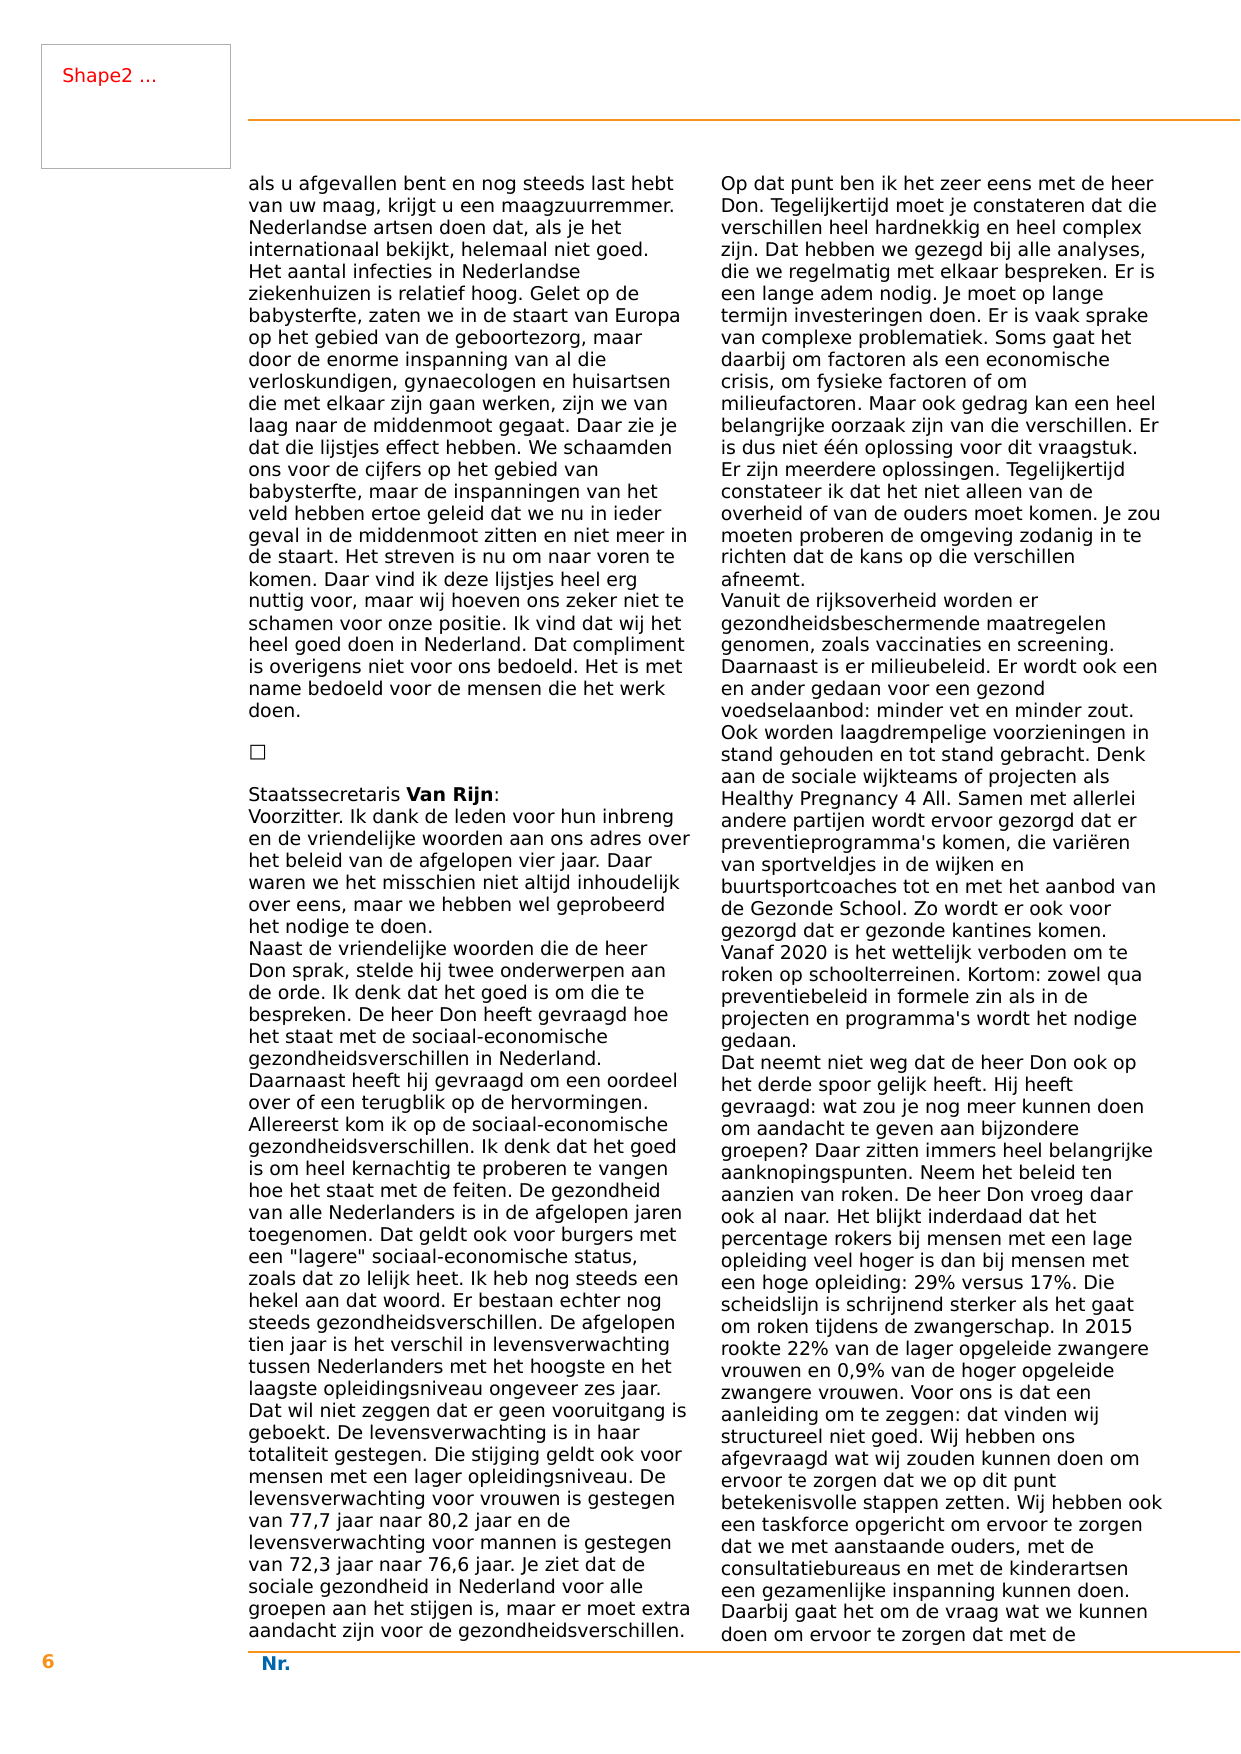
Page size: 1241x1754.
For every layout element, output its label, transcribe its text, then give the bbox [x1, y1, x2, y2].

text Voorzitter. Ik dank de leden voor hun inbreng en de vriendelijke woorden aan ons adres over het beleid van de afgelopen vier jaar. Daar waren we het misschien niet altijd inhoudelijk over eens, maar we hebben wel geprobeerd het nodige te doen. [248, 806, 691, 938]
text Allereerst kom ik op de sociaal-economische gezondheidsverschillen. Ik denk dat het goed is om heel kernachtig te proberen te vangen hoe het staat met de feiten. De gezondheid van alle Nederlanders is in de afgelopen jaren toegenomen. Dat geldt ook voor burgers met een "lagere" sociaal-economische status, zoals dat zo lelijk heet. Ik heb nog steeds een hekel aan dat woord. Er bestaan echter nog steeds gezondheidsverschillen. De afgelopen tien jaar is het verschil in levensverwachting tussen Nederlanders met het hoogste en het laagste opleidingsniveau ongeveer zes jaar. Dat wil niet zeggen dat er geen vooruitgang is geboekt. De levensverwachting is in haar totaliteit gestegen. Die stijging geldt ook voor mensen met een lager opleidingsniveau. De levensverwachting voor vrouwen is gestegen van 77,7 jaar naar 80,2 jaar en de levensverwachting voor mannen is gestegen van 72,3 jaar naar 76,6 jaar. Je ziet dat de sociale gezondheid in Nederland voor alle groepen aan het stijgen is, maar er moet extra aandacht zijn voor de gezondheidsverschillen. [248, 1114, 691, 1641]
text Staatssecretaris Van Rijn: [248, 784, 691, 806]
text Het aantal infecties in Nederlandse ziekenhuizen is relatief hoog. Gelet op de babysterfte, zaten we in de staart van Europa op het gebied van de geboortezorg, maar door de enorme inspanning van al die verloskundigen, gynaecologen en huisartsen die met elkaar zijn gaan werken, zijn we van laag naar de middenmoot gegaat. Daar zie je dat die lijstjes effect hebben. We schaamden ons voor de cijfers op het gebied van babysterfte, maar de inspanningen van het veld hebben ertoe geleid dat we nu in ieder geval in de middenmoot zitten en niet meer in de staart. Het streven is nu om naar voren te komen. Daar vind ik deze lijstjes heel erg nuttig voor, maar wij hoeven ons zeker niet te schamen voor onze positie. Ik vind dat wij het heel goed doen in Nederland. Dat compliment is overigens niet voor ons bedoeld. Het is met name bedoeld voor de mensen die het werk doen. [248, 261, 691, 722]
text Dat neemt niet weg dat de heer Don ook op het derde spoor gelijk heeft. Hij heeft gevraagd: wat zou je nog meer kunnen doen om aandacht te geven aan bijzondere groepen? Daar zitten immers heel belangrijke aanknopingspunten. Neem het beleid ten aanzien van roken. De heer Don vroeg daar ook al naar. Het blijkt inderdaad dat het percentage rokers bij mensen met een lage opleiding veel hoger is dan bij mensen met een hoge opleiding: 29% versus 17%. Die scheidslijn is schrijnend sterker als het gaat om roken tijdens de zwangerschap. In 2015 rookte 22% van de lager opgeleide zwangere vrouwen en 0,9% van de hoger opgeleide zwangere vrouwen. Voor ons is dat een aanleiding om te zeggen: dat vinden wij structureel niet goed. Wij hebben ons afgevraagd wat wij zouden kunnen doen om ervoor te zorgen dat we op dit punt betekenisvolle stappen zetten. Wij hebben ook een taskforce opgericht om ervoor te zorgen dat we met aanstaande ouders, met de consultatiebureaus en met de kinderartsen een gezamenlijke inspanning kunnen doen. Daarbij gaat het om de vraag wat we kunnen doen om ervoor te zorgen dat met de [721, 1052, 1163, 1645]
text Op dat punt ben ik het zeer eens met de heer Don. Tegelijkertijd moet je constateren dat die verschillen heel hardnekkig en heel complex zijn. Dat hebben we gezegd bij alle analyses, die we regelmatig met elkaar bespreken. Er is een lange adem nodig. Je moet op lange termijn investeringen doen. Er is vaak sprake van complexe problematiek. Soms gaat het daarbij om factoren als een economische crisis, om fysieke factoren of om milieufactoren. Maar ook gedrag kan een heel belangrijke oorzaak zijn van die verschillen. Er is dus niet één oplossing voor dit vraagstuk. Er zijn meerdere oplossingen. Tegelijkertijd constateer ik dat het niet alleen van de overheid of van de ouders moet komen. Je zou moeten proberen de omgeving zodanig in te richten dat de kans op die verschillen afneemt. [721, 173, 1163, 590]
text Naast de vriendelijke woorden die de heer Don sprak, stelde hij twee onderwerpen aan de orde. Ik denk dat het goed is om die te bespreken. De heer Don heeft gevraagd hoe het staat met de sociaal-economische gezondheidsverschillen in Nederland. Daarnaast heeft hij gevraagd om een oordeel over of een terugblik op de hervormingen. [248, 938, 691, 1114]
text Vanuit de rijksoverheid worden er gezondheidsbeschermende maatregelen genomen, zoals vaccinaties en screening. Daarnaast is er milieubeleid. Er wordt ook een en ander gedaan voor een gezond voedselaanbod: minder vet en minder zout. Ook worden laagdrempelige voorzieningen in stand gehouden en tot stand gebracht. Denk aan de sociale wijkteams of projecten als Healthy Pregnancy 4 All. Samen met allerlei andere partijen wordt ervoor gezorgd dat er preventieprogramma's komen, die variëren van sportveldjes in de wijken en buurtsportcoaches tot en met het aanbod van de Gezonde School. Zo wordt er ook voor gezorgd dat er gezonde kantines komen. Vanaf 2020 is het wettelijk verboden om te roken op schoolterreinen. Kortom: zowel qua preventiebeleid in formele zin als in de projecten en programma's wordt het nodige gedaan. [721, 590, 1163, 1052]
text ⬜ [248, 742, 691, 764]
text als u afgevallen bent en nog steeds last hebt van uw maag, krijgt u een maagzuurremmer. Nederlandse artsen doen dat, als je het internationaal bekijkt, helemaal niet goed. [248, 173, 691, 261]
